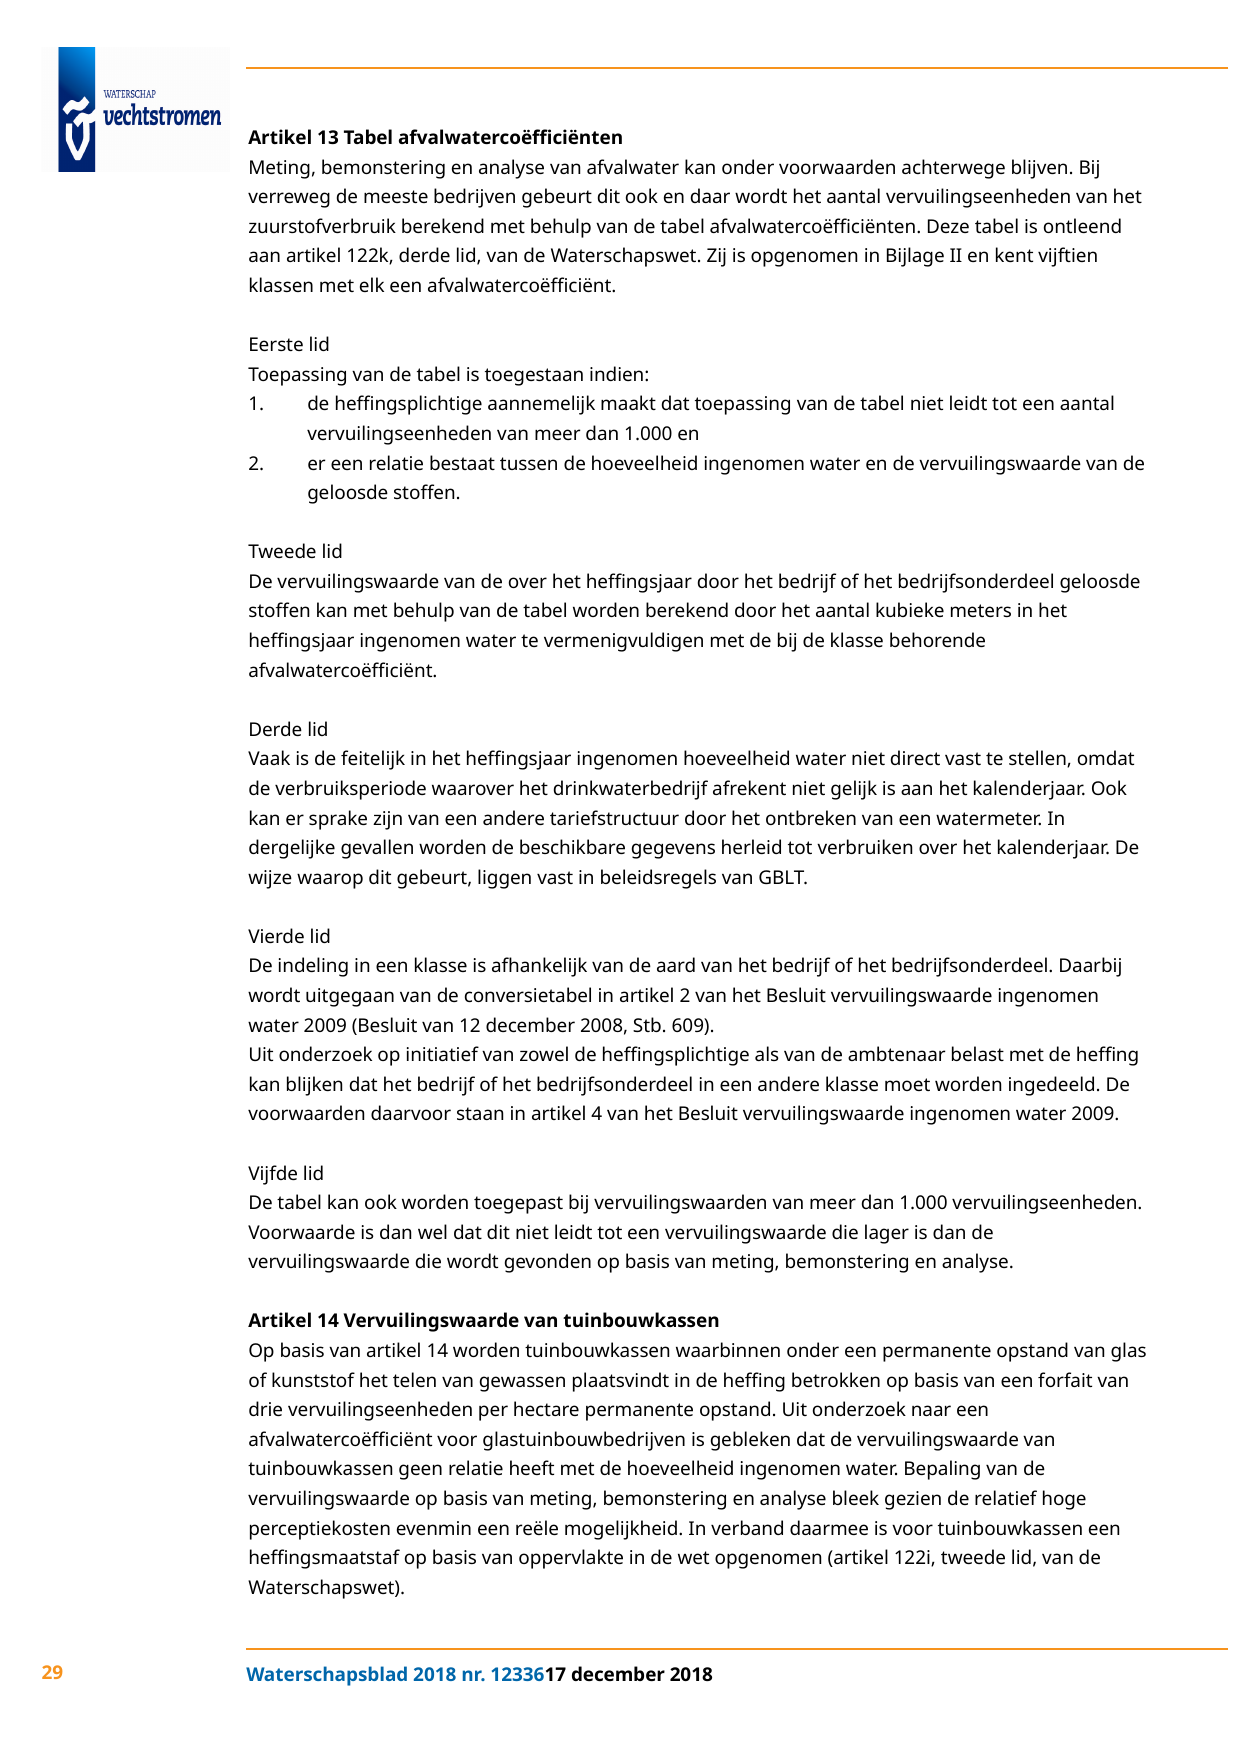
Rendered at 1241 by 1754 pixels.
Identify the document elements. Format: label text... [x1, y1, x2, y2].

text Meting, bemonstering en analyse van afvalwater kan onder voorwaarden achterwege blijven. Bij verreweg de meeste bedrijven gebeurt dit ook en daar wordt het aantal vervuilingseenheden van het zuurstofverbruik berekend met behulp van de tabel afvalwatercoëfficiënten. Deze tabel is ontleend aan artikel 122k, derde lid, van de Waterschapswet. Zij is opgenomen in Bijlage II en kent vijftien klassen met elk een afvalwatercoëfficiënt. [248, 154, 1152, 298]
text Tweede lid [248, 538, 1152, 564]
text Vijfde lid [248, 1160, 1152, 1186]
text Op basis van artikel 14 worden tuinbouwkassen waarbinnen onder een permanente opstand van glas of kunststof het telen van gewassen plaatsvindt in de heffing betrokken op basis van een forfait van drie vervuilingseenheden per hectare permanente opstand. Uit onderzoek naar een afvalwatercoëfficiënt voor glastuinbouwbedrijven is gebleken dat de vervuilingswaarde van tuinbouwkassen geen relatie heeft met de hoeveelheid ingenomen water. Bepaling van de vervuilingswaarde op basis van meting, bemonstering en analyse bleek gezien de relatief hoge perceptiekosten evenmin een reële mogelijkheid. In verband daarmee is voor tuinbouwkassen een heffingsmaatstaf op basis van oppervlakte in de wet opgenomen (artikel 122i, tweede lid, van de Waterschapswet). [248, 1337, 1152, 1600]
text Artikel 14 Vervuilingswaarde van tuinbouwkassen [248, 1308, 1152, 1333]
list er een relatie bestaat tussen de hoeveelheid ingenomen water en de vervuilingswaarde van de geloosde stoffen. [248, 450, 1152, 505]
text Artikel 13 Tabel afvalwatercoëfficiënten [248, 124, 1152, 150]
text Derde lid [248, 716, 1152, 742]
text De tabel kan ook worden toegepast bij vervuilingswaarden van meer dan 1.000 vervuilingseenheden. Voorwaarde is dan wel dat dit niet leidt tot een vervuilingswaarde die lager is dan de vervuilingswaarde die wordt gevonden op basis van meting, bemonstering en analyse. [248, 1189, 1152, 1274]
text Vierde lid [248, 923, 1152, 949]
text De vervuilingswaarde van de over het heffingsjaar door het bedrijf of het bedrijfsonderdeel geloosde stoffen kan met behulp van de tabel worden berekend door het aantal kubieke meters in het heffingsjaar ingenomen water te vermenigvuldigen met de bij de klasse behorende afvalwatercoëfficiënt. [248, 568, 1152, 683]
list de heffingsplichtige aannemelijk maakt dat toepassing van de tabel niet leidt tot een aantal vervuilingseenheden van meer dan 1.000 en [248, 391, 1152, 446]
text Vaak is de feitelijk in het heffingsjaar ingenomen hoeveelheid water niet direct vast te stellen, omdat de verbruiksperiode waarover het drinkwaterbedrijf afrekent niet gelijk is aan het kalenderjaar. Ook kan er sprake zijn van een andere tariefstructuur door het ontbreken van een watermeter. In dergelijke gevallen worden de beschikbare gegevens herleid tot verbruiken over het kalenderjaar. De wijze waarop dit gebeurt, liggen vast in beleidsregels van GBLT. [248, 746, 1152, 890]
text Eerste lid [248, 331, 1152, 357]
text Uit onderzoek op initiatief van zowel de heffingsplichtige als van de ambtenaar belast met de heffing kan blijken dat het bedrijf of het bedrijfsonderdeel in een andere klasse moet worden ingedeeld. De voorwaarden daarvoor staan in artikel 4 van het Besluit vervuilingswaarde ingenomen water 2009. [248, 1041, 1152, 1126]
picture [41, 47, 231, 172]
text De indeling in een klasse is afhankelijk van de aard van het bedrijf of het bedrijfsonderdeel. Daarbij wordt uitgegaan van de conversietabel in artikel 2 van het Besluit vervuilingswaarde ingenomen water 2009 (Besluit van 12 december 2008, Stb. 609). [248, 953, 1152, 1038]
text Toepassing van de tabel is toegestaan indien: [248, 361, 1152, 387]
